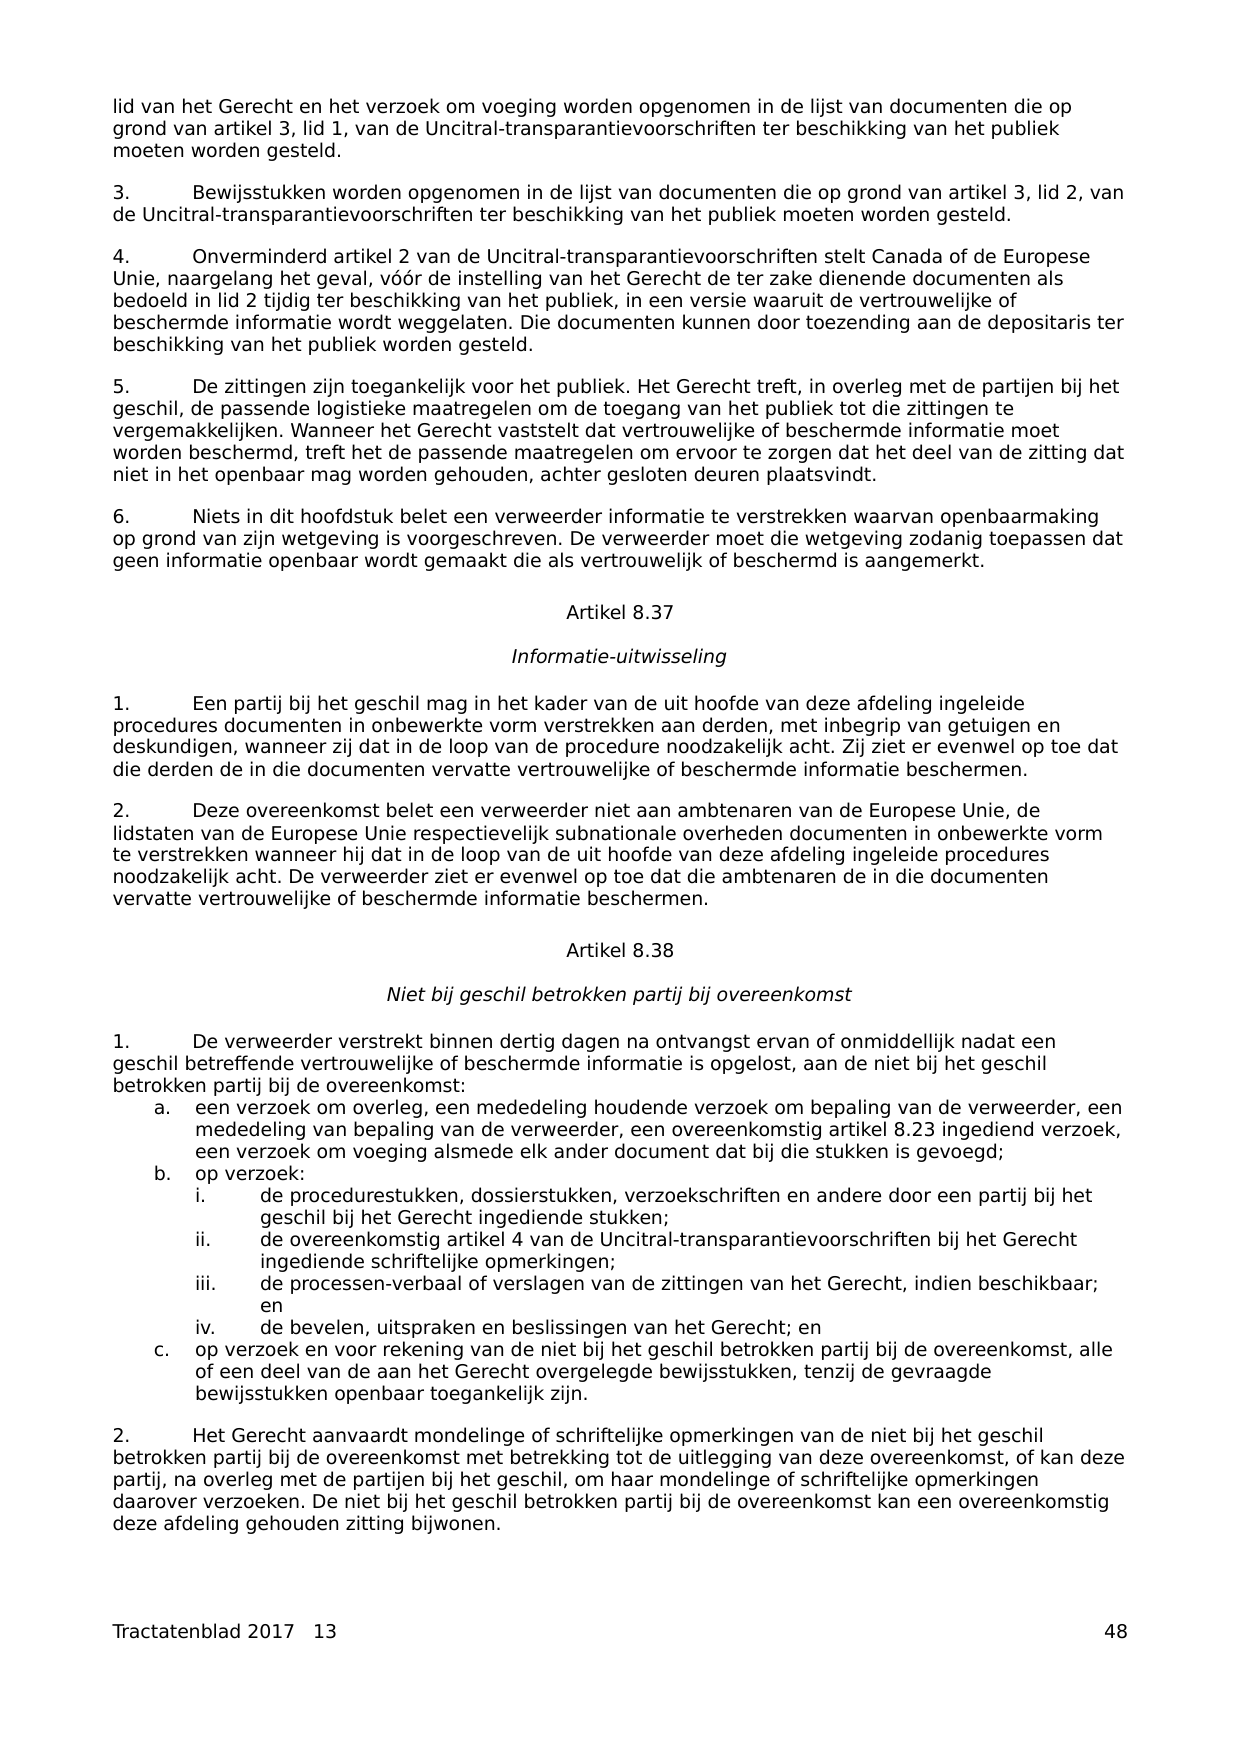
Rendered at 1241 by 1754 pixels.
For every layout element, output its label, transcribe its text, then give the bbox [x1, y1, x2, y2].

text 2. Het Gerecht aanvaardt mondelinge of schriftelijke opmerkingen van de niet bij het geschil betrokken partij bij de overeenkomst met betrekking tot de uitlegging van deze overeenkomst, of kan deze partij, na overleg met de partijen bij het geschil, om haar mondelinge of schriftelijke opmerkingen daarover verzoeken. De niet bij het geschil betrokken partij bij de overeenkomst kan een overeenkomstig deze afdeling gehouden zitting bijwonen. [112, 1425, 1128, 1535]
text 4. Onverminderd artikel 2 van de Uncitral-transparantievoorschriften stelt Canada of de Europese Unie, naargelang het geval, vóór de instelling van het Gerecht de ter zake dienende documenten als bedoeld in lid 2 tijdig ter beschikking van het publiek, in een versie waaruit de vertrouwelijke of beschermde informatie wordt weggelaten. Die documenten kunnen door toezending aan de depositaris ter beschikking van het publiek worden gesteld. [112, 246, 1128, 356]
text 1. De verweerder verstrekt binnen dertig dagen na ontvangst ervan of onmiddellijk nadat een geschil betreffende vertrouwelijke of beschermde informatie is opgelost, aan de niet bij het geschil betrokken partij bij de overeenkomst: [112, 1031, 1128, 1097]
text i. de procedurestukken, dossierstukken, verzoekschriften en andere door een partij bij het geschil bij het Gerecht ingediende stukken; [195, 1185, 1128, 1229]
text 5. De zittingen zijn toegankelijk voor het publiek. Het Gerecht treft, in overleg met de partijen bij het geschil, de passende logistieke maatregelen om de toegang van het publiek tot die zittingen te vergemakkelijken. Wanneer het Gerecht vaststelt dat vertrouwelijke of beschermde informatie moet worden beschermd, treft het de passende maatregelen om ervoor te zorgen dat het deel van de zitting dat niet in het openbaar mag worden gehouden, achter gesloten deuren plaatsvindt. [112, 376, 1128, 486]
text 2. Deze overeenkomst belet een verweerder niet aan ambtenaren van de Europese Unie, de lidstaten van de Europese Unie respectievelijk subnationale overheden documenten in onbewerkte vorm te verstrekken wanneer hij dat in de loop van de uit hoofde van deze afdeling ingeleide procedures noodzakelijk acht. De verweerder ziet er evenwel op toe dat die ambtenaren de in die documenten vervatte vertrouwelijke of beschermde informatie beschermen. [112, 800, 1128, 910]
subtitle Artikel 8.37 Informatie-uitwisseling [112, 602, 1128, 667]
text 1. Een partij bij het geschil mag in het kader van de uit hoofde van deze afdeling ingeleide procedures documenten in onbewerkte vorm verstrekken aan derden, met inbegrip van getuigen en deskundigen, wanneer zij dat in de loop van de procedure noodzakelijk acht. Zij ziet er evenwel op toe dat die derden de in die documenten vervatte vertrouwelijke of beschermde informatie beschermen. [112, 692, 1128, 780]
text 3. Bewijsstukken worden opgenomen in de lijst van documenten die op grond van artikel 3, lid 2, van de Uncitral-transparantievoorschriften ter beschikking van het publiek moeten worden gesteld. [112, 182, 1128, 226]
text c. op verzoek en voor rekening van de niet bij het geschil betrokken partij bij de overeenkomst, alle of een deel van de aan het Gerecht overgelegde bewijsstukken, tenzij de gevraagde bewijsstukken openbaar toegankelijk zijn. [153, 1339, 1128, 1405]
text b. op verzoek: [153, 1163, 1128, 1185]
subtitle Artikel 8.38 Niet bij geschil betrokken partij bij overeenkomst [112, 940, 1128, 1006]
text iii. de processen-verbaal of verslagen van de zittingen van het Gerecht, indien beschikbaar; en [195, 1273, 1128, 1317]
text lid van het Gerecht en het verzoek om voeging worden opgenomen in de lijst van documenten die op grond van artikel 3, lid 1, van de Uncitral-transparantievoorschriften ter beschikking van het publiek moeten worden gesteld. [112, 96, 1128, 162]
text ii. de overeenkomstig artikel 4 van de Uncitral-transparantievoorschriften bij het Gerecht ingediende schriftelijke opmerkingen; [195, 1229, 1128, 1273]
text 6. Niets in dit hoofdstuk belet een verweerder informatie te verstrekken waarvan openbaarmaking op grond van zijn wetgeving is voorgeschreven. De verweerder moet die wetgeving zodanig toepassen dat geen informatie openbaar wordt gemaakt die als vertrouwelijk of beschermd is aangemerkt. [112, 506, 1128, 572]
text a. een verzoek om overleg, een mededeling houdende verzoek om bepaling van de verweerder, een mededeling van bepaling van de verweerder, een overeenkomstig artikel 8.23 ingediend verzoek, een verzoek om voeging alsmede elk ander document dat bij die stukken is gevoegd; [153, 1097, 1128, 1163]
text iv. de bevelen, uitspraken en beslissingen van het Gerecht; en [195, 1317, 1128, 1339]
